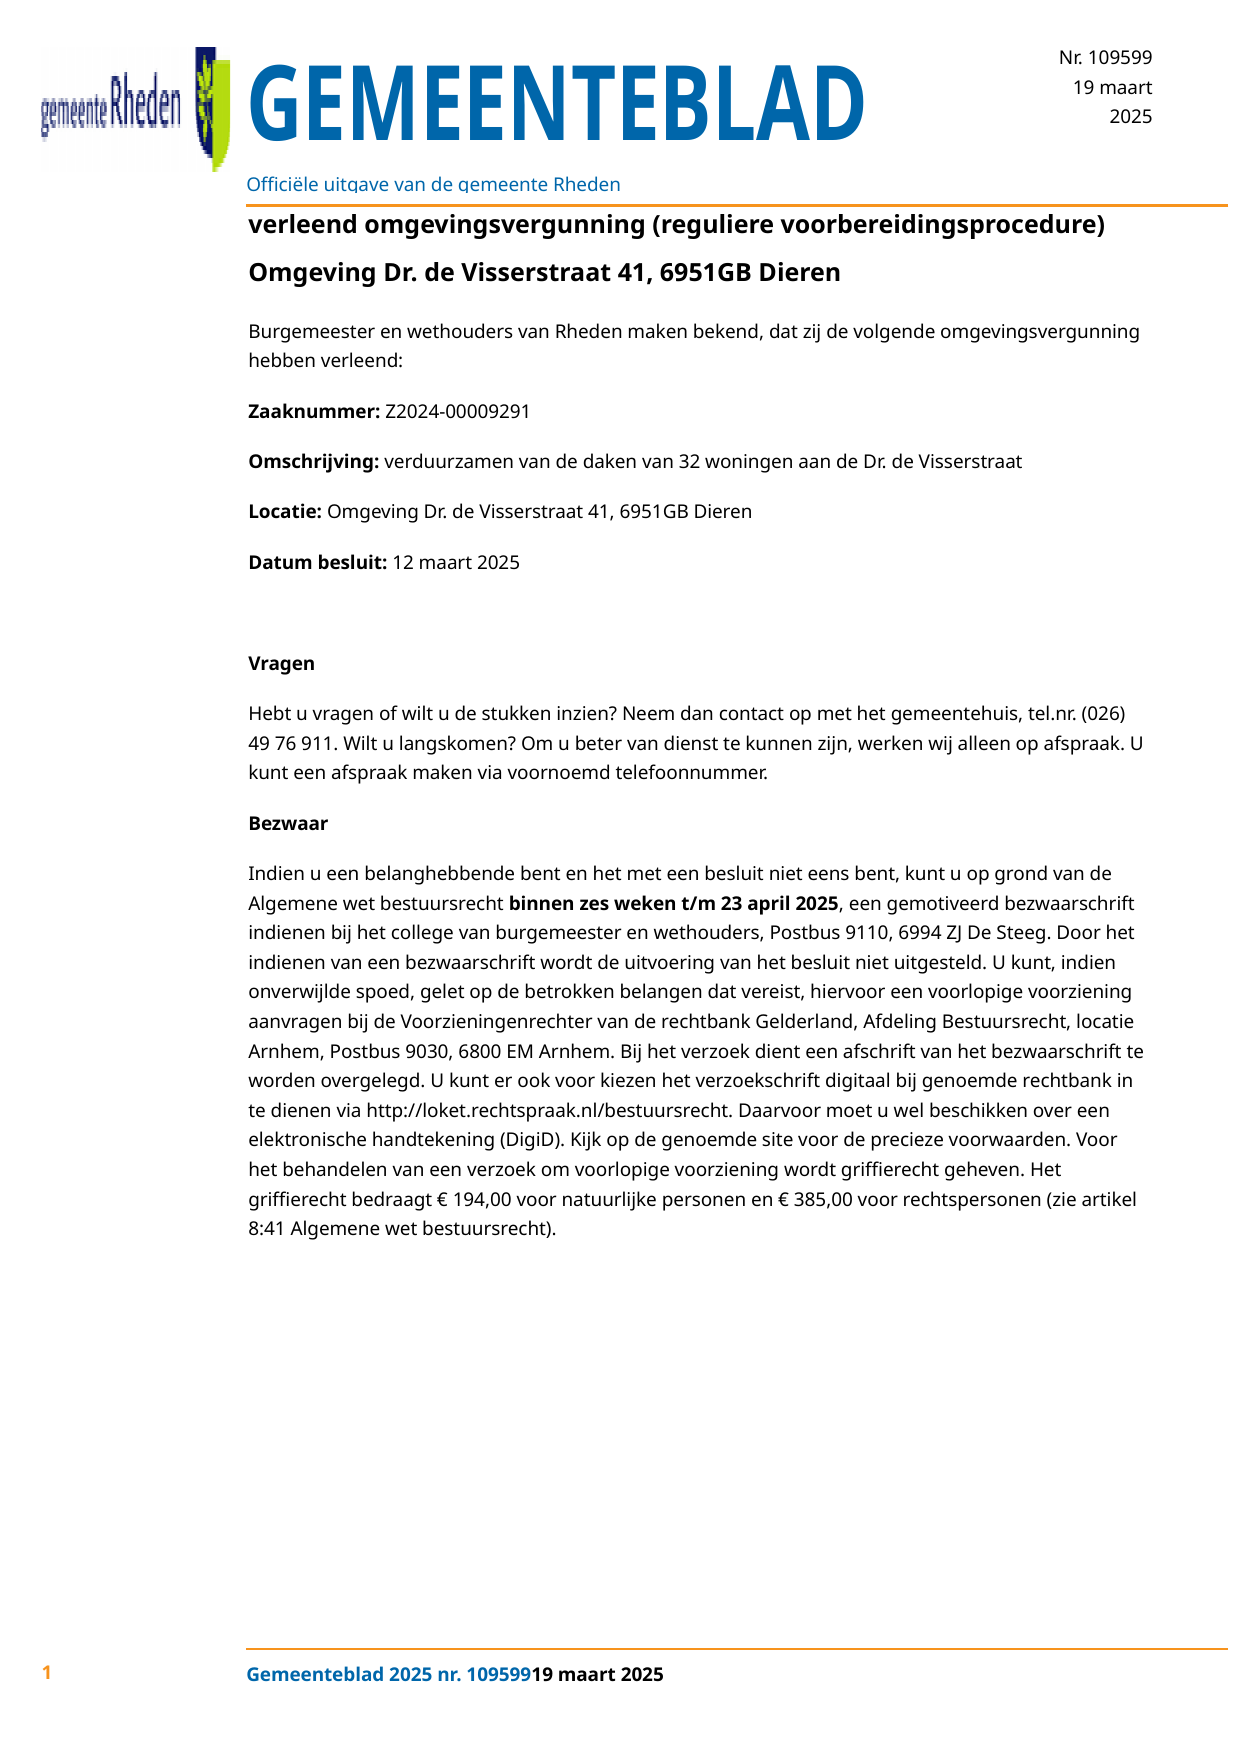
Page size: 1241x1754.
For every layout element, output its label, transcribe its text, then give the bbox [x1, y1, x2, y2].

text Hebt u vragen of wilt u de stukken inzien? Neem dan contact op met het gemeentehuis, tel.nr. (026) 49 76 911. Wilt u langskomen? Om u beter van dienst te kunnen zijn, werken wij alleen op afspraak. U kunt een afspraak maken via voornoemd telefoonnummer. [248, 700, 1152, 785]
text Burgemeester en wethouders van Rheden maken bekend, dat zij de volgende omgevingsvergunning hebben verleend: [248, 318, 1152, 373]
text Vragen [248, 650, 1152, 676]
picture [41, 47, 231, 172]
text Omschrijving: verduurzamen van de daken van 32 woningen aan de Dr. de Visserstraat [248, 448, 1152, 474]
text Indien u een belanghebbende bent en het met een besluit niet eens bent, kunt u op grond van de Algemene wet bestuursrecht binnen zes weken t/m 23 april 2025, een gemotiveerd bezwaarschrift indienen bij het college van burgemeester en wethouders, Postbus 9110, 6994 ZJ De Steeg. Door het indienen van een bezwaarschrift wordt de uitvoering van het besluit niet uitgesteld. U kunt, indien onverwijlde spoed, gelet op de betrokken belangen dat vereist, hiervoor een voorlopige voorziening aanvragen bij de Voorzieningenrechter van de rechtbank Gelderland, Afdeling Bestuursrecht, locatie Arnhem, Postbus 9030, 6800 EM Arnhem. Bij het verzoek dient een afschrift van het bezwaarschrift te worden overgelegd. U kunt er ook voor kiezen het verzoekschrift digitaal bij genoemde rechtbank in te dienen via http://loket.rechtspraak.nl/bestuursrecht. Daarvoor moet u wel beschikken over een elektronische handtekening (DigiD). Kijk op de genoemde site voor de precieze voorwaarden. Voor het behandelen van een verzoek om voorlopige voorziening wordt griffierecht geheven. Het griffierecht bedraagt € 194,00 voor natuurlijke personen en € 385,00 voor rechtspersonen (zie artikel 8:41 Algemene wet bestuursrecht). [248, 860, 1152, 1241]
text Datum besluit: 12 maart 2025 [248, 549, 1152, 575]
text Zaaknummer: Z2024-00009291 [248, 398, 1152, 424]
text Bezwaar [248, 810, 1152, 836]
text Locatie: Omgeving Dr. de Visserstraat 41, 6951GB Dieren [248, 499, 1152, 524]
text verleend omgevingsvergunning (reguliere voorbereidingsprocedure) Omgeving Dr. de Visserstraat 41, 6951GB Dieren [248, 207, 1152, 288]
